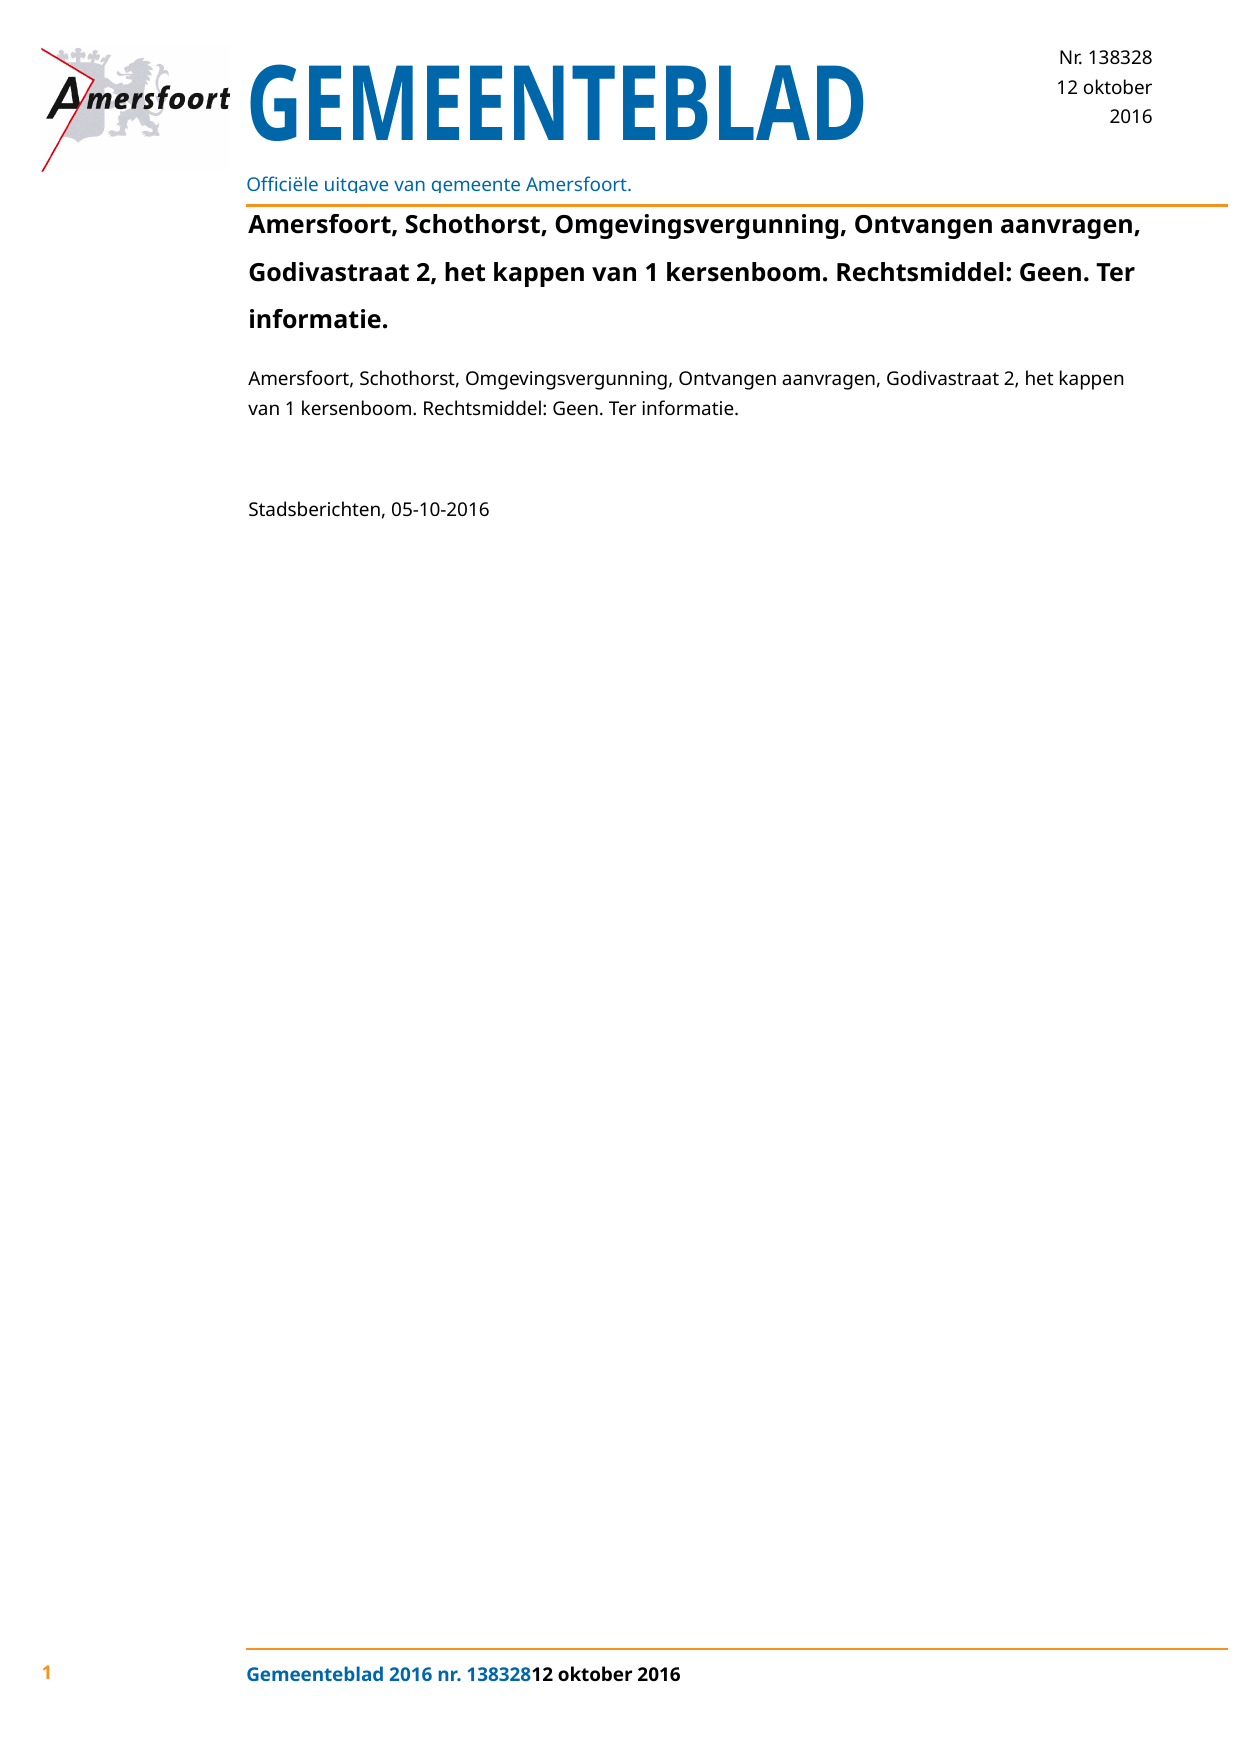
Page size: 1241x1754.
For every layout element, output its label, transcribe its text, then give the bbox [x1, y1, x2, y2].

text Amersfoort, Schothorst, Omgevingsvergunning, Ontvangen aanvragen, Godivastraat 2, het kappen van 1 kersenboom. Rechtsmiddel: Geen. Ter informatie. [248, 207, 1152, 336]
picture [41, 47, 231, 172]
text Amersfoort, Schothorst, Omgevingsvergunning, Ontvangen aanvragen, Godivastraat 2, het kappen van 1 kersenboom. Rechtsmiddel: Geen. Ter informatie. [248, 366, 1152, 421]
text Stadsberichten, 05-10-2016 [248, 496, 1152, 522]
